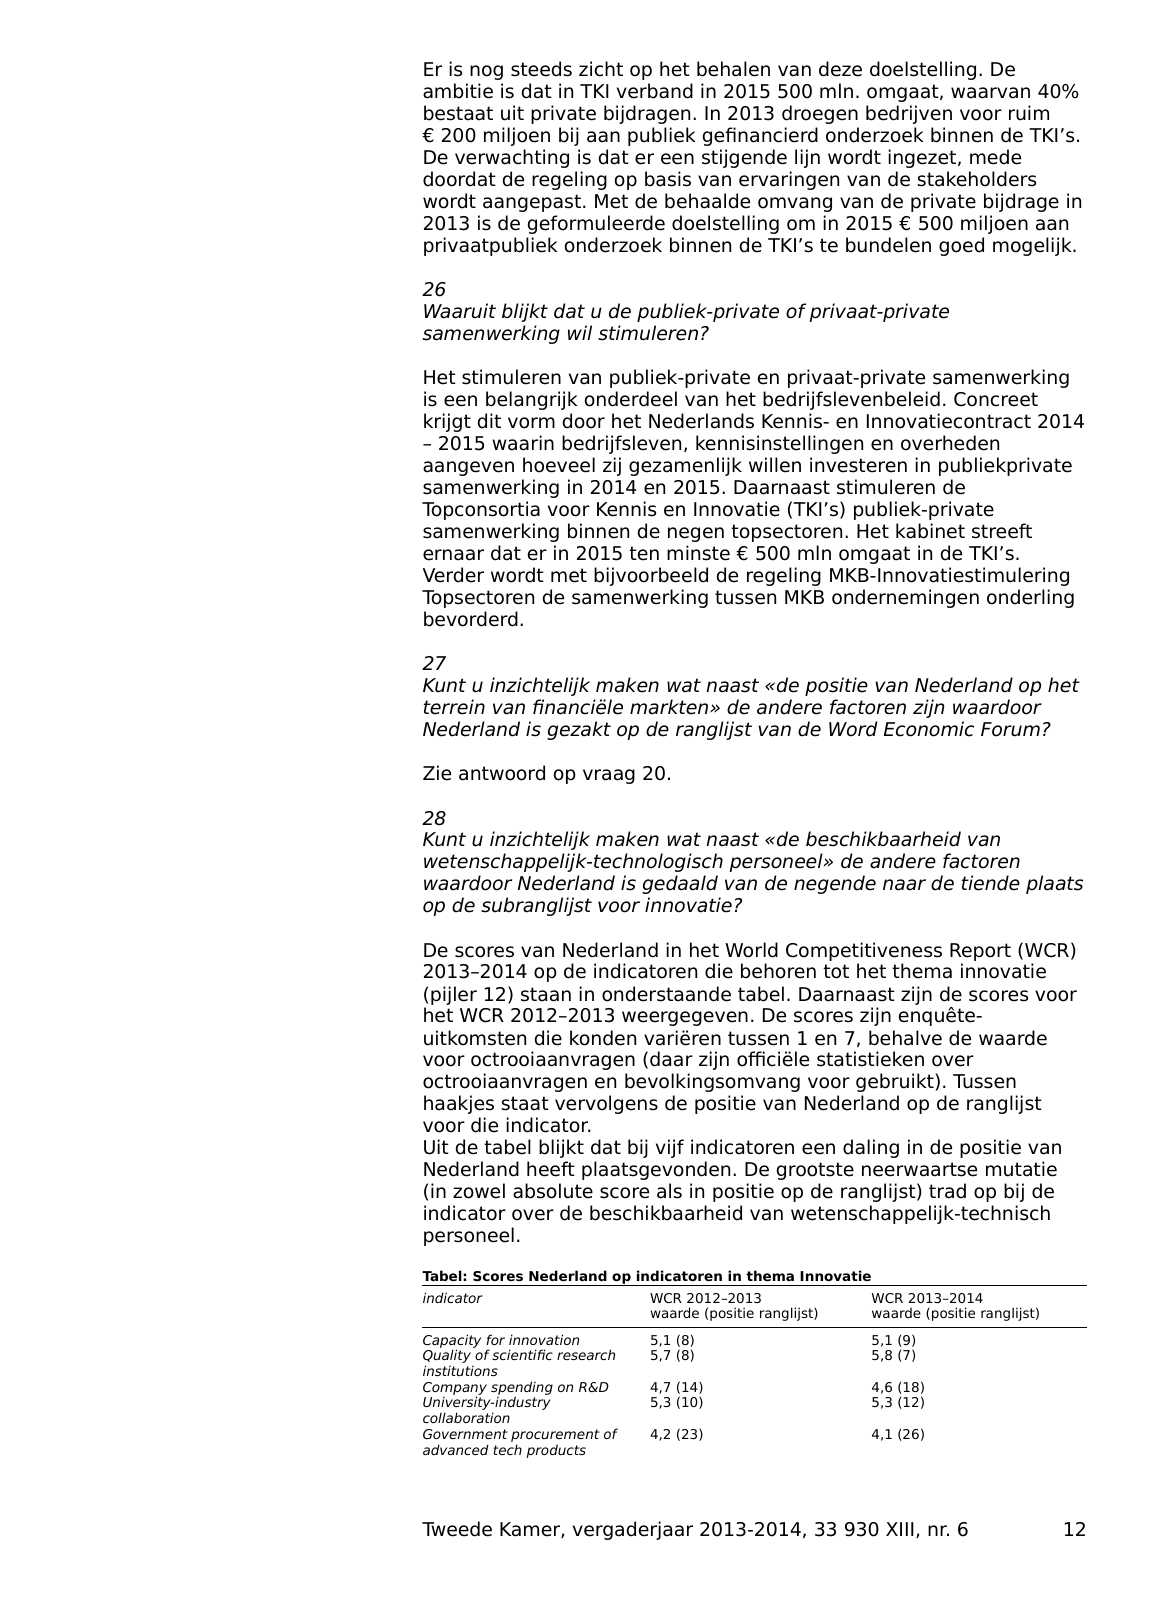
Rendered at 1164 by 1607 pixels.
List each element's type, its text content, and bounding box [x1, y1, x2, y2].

table_cell indicator [422, 1286, 644, 1327]
table_cell 4,1 (26) [865, 1427, 1087, 1458]
table_cell Company spending on R&D [422, 1380, 644, 1395]
text 26 [422, 279, 1087, 301]
text Zie antwoord op vraag 20. [422, 763, 1087, 785]
text Waaruit blijkt dat u de publiek-private of privaat-private samenwerking wil stimuleren? [422, 301, 1087, 345]
text 28 [422, 807, 1087, 829]
table_cell Government procurement of advanced tech products [422, 1427, 644, 1458]
table_cell 4,2 (23) [644, 1427, 865, 1458]
table_cell 4,6 (18) [865, 1380, 1087, 1395]
table_cell 5,3 (10) [644, 1395, 865, 1427]
table_cell 5,7 (8) [644, 1348, 865, 1379]
text De scores van Nederland in het World Competitiveness Report (WCR) 2013–2014 op de indicatoren die behoren tot het thema innovatie (pijler 12) staan in onderstaande tabel. Daarnaast zijn de scores voor het WCR 2012–2013 weergegeven. De scores zijn enquête-uitkomsten die konden variëren tussen 1 en 7, behalve de waarde voor octrooiaanvragen (daar zijn officiële statistieken over octrooiaanvragen en bevolkingsomvang voor gebruikt). Tussen haakjes staat vervolgens de positie van Nederland op de ranglijst voor die indicator. [422, 939, 1087, 1137]
table_cell WCR 2012–2013 waarde (positie ranglijst) [644, 1286, 865, 1327]
table_cell Quality of scientific research institutions [422, 1348, 644, 1379]
table_cell University-industry collaboration [422, 1395, 644, 1427]
text Er is nog steeds zicht op het behalen van deze doelstelling. De ambitie is dat in TKI verband in 2015 500 mln. omgaat, waarvan 40% bestaat uit private bijdragen. In 2013 droegen bedrijven voor ruim € 200 miljoen bij aan publiek gefinancierd onderzoek binnen de TKI’s. De verwachting is dat er een stijgende lijn wordt ingezet, mede doordat de regeling op basis van ervaringen van de stakeholders wordt aangepast. Met de behaalde omvang van de private bijdrage in 2013 is de geformuleerde doelstelling om in 2015 € 500 miljoen aan privaatpubliek onderzoek binnen de TKI’s te bundelen goed mogelijk. [422, 59, 1087, 257]
table_cell 5,8 (7) [865, 1348, 1087, 1379]
text Het stimuleren van publiek-private en privaat-private samenwerking is een belangrijk onderdeel van het bedrijfslevenbeleid. Concreet krijgt dit vorm door het Nederlands Kennis- en Innovatiecontract 2014 – 2015 waarin bedrijfsleven, kennisinstellingen en overheden aangeven hoeveel zij gezamenlijk willen investeren in publiekprivate samenwerking in 2014 en 2015. Daarnaast stimuleren de Topconsortia voor Kennis en Innovatie (TKI’s) publiek-private samenwerking binnen de negen topsectoren. Het kabinet streeft ernaar dat er in 2015 ten minste € 500 mln omgaat in de TKI’s. Verder wordt met bijvoorbeeld de regeling MKB-Innovatiestimulering Topsectoren de samenwerking tussen MKB ondernemingen onderling bevorderd. [422, 367, 1087, 631]
table_cell 5,1 (9) [865, 1328, 1087, 1348]
table_cell WCR 2013–2014 waarde (positie ranglijst) [865, 1286, 1087, 1327]
table_cell Capacity for innovation [422, 1328, 644, 1348]
table_cell 5,1 (8) [644, 1328, 865, 1348]
text Uit de tabel blijkt dat bij vijf indicatoren een daling in de positie van Nederland heeft plaatsgevonden. De grootste neerwaartse mutatie (in zowel absolute score als in positie op de ranglijst) trad op bij de indicator over de beschikbaarheid van wetenschappelijk-technisch personeel. [422, 1137, 1087, 1247]
text 27 [422, 653, 1087, 675]
text Kunt u inzichtelijk maken wat naast «de beschikbaarheid van wetenschappelijk-technologisch personeel» de andere factoren waardoor Nederland is gedaald van de negende naar de tiende plaats op de subranglijst voor innovatie? [422, 829, 1087, 917]
table_cell 4,7 (14) [644, 1380, 865, 1395]
table_header Tabel: Scores Nederland op indicatoren in thema Innovatie [422, 1269, 1087, 1285]
table_cell 5,3 (12) [865, 1395, 1087, 1427]
text Kunt u inzichtelijk maken wat naast «de positie van Nederland op het terrein van financiële markten» de andere factoren zijn waardoor Nederland is gezakt op de ranglijst van de Word Economic Forum? [422, 675, 1087, 741]
